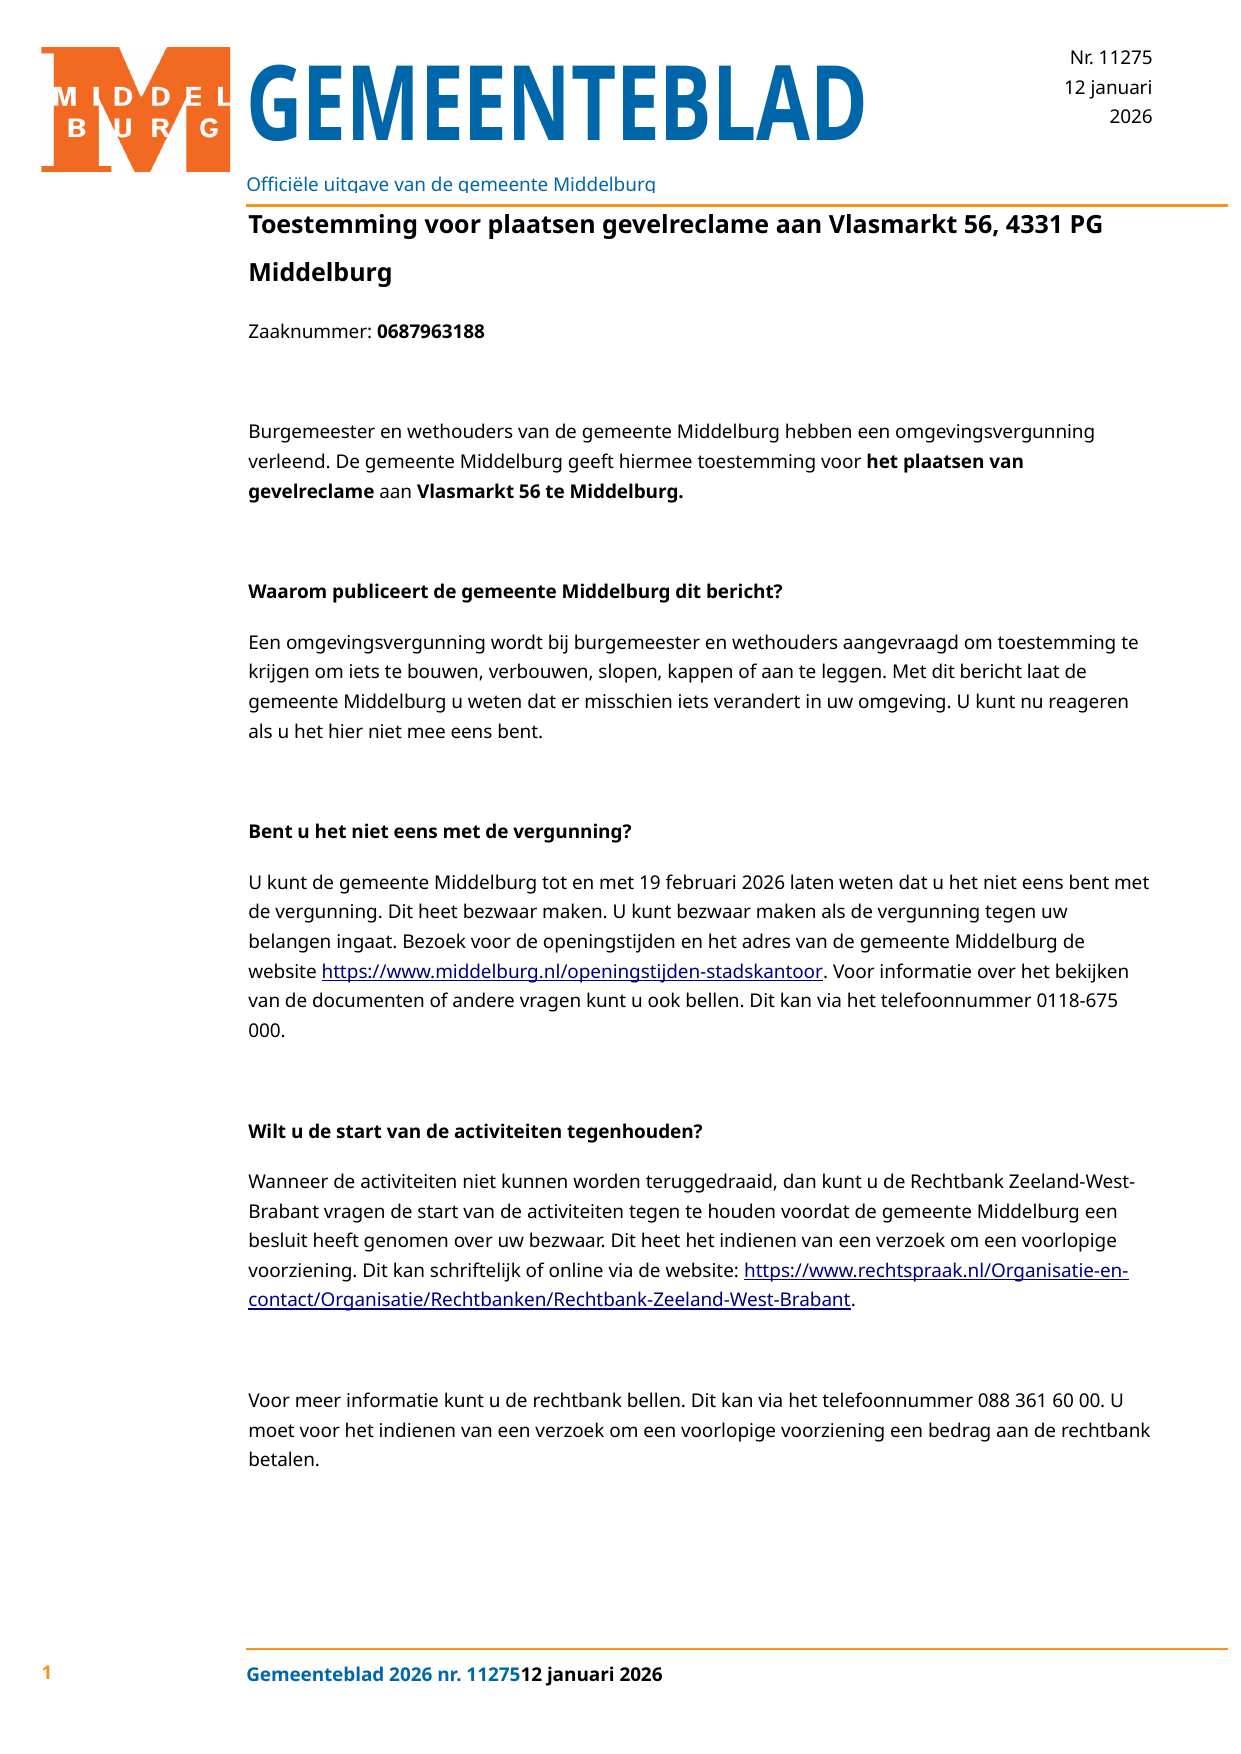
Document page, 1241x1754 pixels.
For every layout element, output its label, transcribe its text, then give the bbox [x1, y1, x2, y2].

text Waarom publiceert de gemeente Middelburg dit bericht? [248, 579, 1152, 604]
text Toestemming voor plaatsen gevelreclame aan Vlasmarkt 56, 4331 PG Middelburg [248, 207, 1152, 288]
text Bent u het niet eens met de vergunning? [248, 819, 1152, 844]
text Wilt u de start van de activiteiten tegenhouden? [248, 1118, 1152, 1144]
text Voor meer informatie kunt u de rechtbank bellen. Dit kan via het telefoonnummer 088 361 60 00. U moet voor het indienen van een verzoek om een voorlopige voorziening een bedrag aan de rechtbank betalen. [248, 1387, 1152, 1472]
text Zaaknummer: 0687963188 [248, 318, 1152, 344]
text U kunt de gemeente Middelburg tot en met 19 februari 2026 laten weten dat u het niet eens bent met de vergunning. Dit heet bezwaar maken. U kunt bezwaar maken als de vergunning tegen uw belangen ingaat. Bezoek voor de openingstijden en het adres van de gemeente Middelburg de website https://www.middelburg.nl/openingstijden-stadskantoor. Voor informatie over het bekijken van de documenten of andere vragen kunt u ook bellen. Dit kan via het telefoonnummer 0118-675 000. [248, 869, 1152, 1043]
text Een omgevingsvergunning wordt bij burgemeester en wethouders aangevraagd om toestemming te krijgen om iets te bouwen, verbouwen, slopen, kappen of aan te leggen. Met dit bericht laat de gemeente Middelburg u weten dat er misschien iets verandert in uw omgeving. U kunt nu reageren als u het hier niet mee eens bent. [248, 629, 1152, 744]
text Burgemeester en wethouders van de gemeente Middelburg hebben een omgevingsvergunning verleend. De gemeente Middelburg geeft hiermee toestemming voor het plaatsen van gevelreclame aan Vlasmarkt 56 te Middelburg. [248, 419, 1152, 504]
text Wanneer de activiteiten niet kunnen worden teruggedraaid, dan kunt u de Rechtbank Zeeland-West-Brabant vragen de start van de activiteiten tegen te houden voordat de gemeente Middelburg een besluit heeft genomen over uw bezwaar. Dit heet het indienen van een verzoek om een voorlopige voorziening. Dit kan schriftelijk of online via de website: https://www.rechtspraak.nl/Organisatie-en-contact/Organisatie/Rechtbanken/Rechtbank-Zeeland-West-Brabant. [248, 1168, 1152, 1312]
picture [41, 47, 231, 172]
